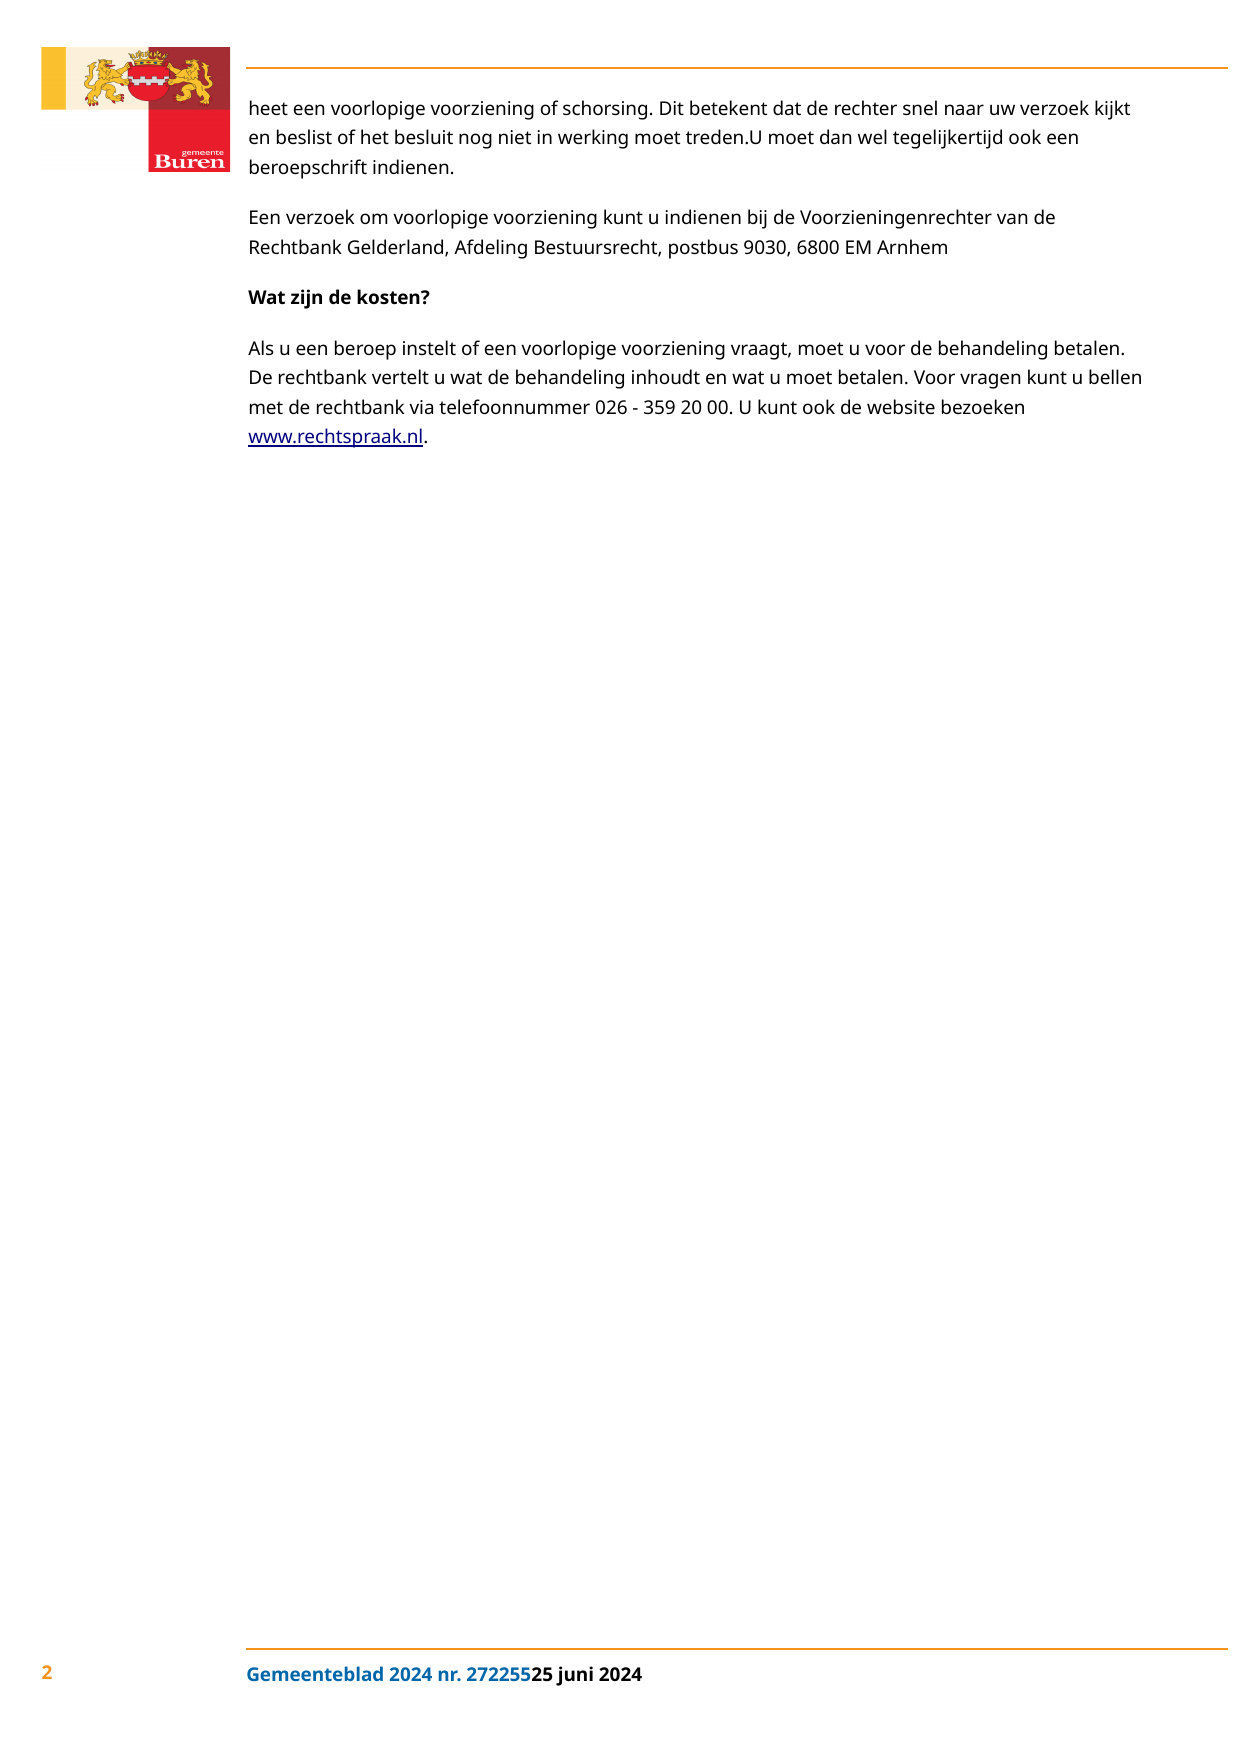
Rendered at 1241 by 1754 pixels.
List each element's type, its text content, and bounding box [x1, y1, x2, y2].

text heet een voorlopige voorziening of schorsing. Dit betekent dat de rechter snel naar uw verzoek kijkt en beslist of het besluit nog niet in werking moet treden.U moet dan wel tegelijkertijd ook een beroepschrift indienen. [248, 95, 1152, 180]
picture [41, 47, 231, 172]
text Een verzoek om voorlopige voorziening kunt u indienen bij de Voorzieningenrechter van de Rechtbank Gelderland, Afdeling Bestuursrecht, postbus 9030, 6800 EM Arnhem [248, 204, 1152, 260]
text Als u een beroep instelt of een voorlopige voorziening vraagt, moet u voor de behandeling betalen. De rechtbank vertelt u wat de behandeling inhoudt en wat u moet betalen. Voor vragen kunt u bellen met de rechtbank via telefoonnummer 026 - 359 20 00. U kunt ook de website bezoeken www.rechtspraak.nl. [248, 335, 1152, 449]
text Wat zijn de kosten? [248, 284, 1152, 310]
